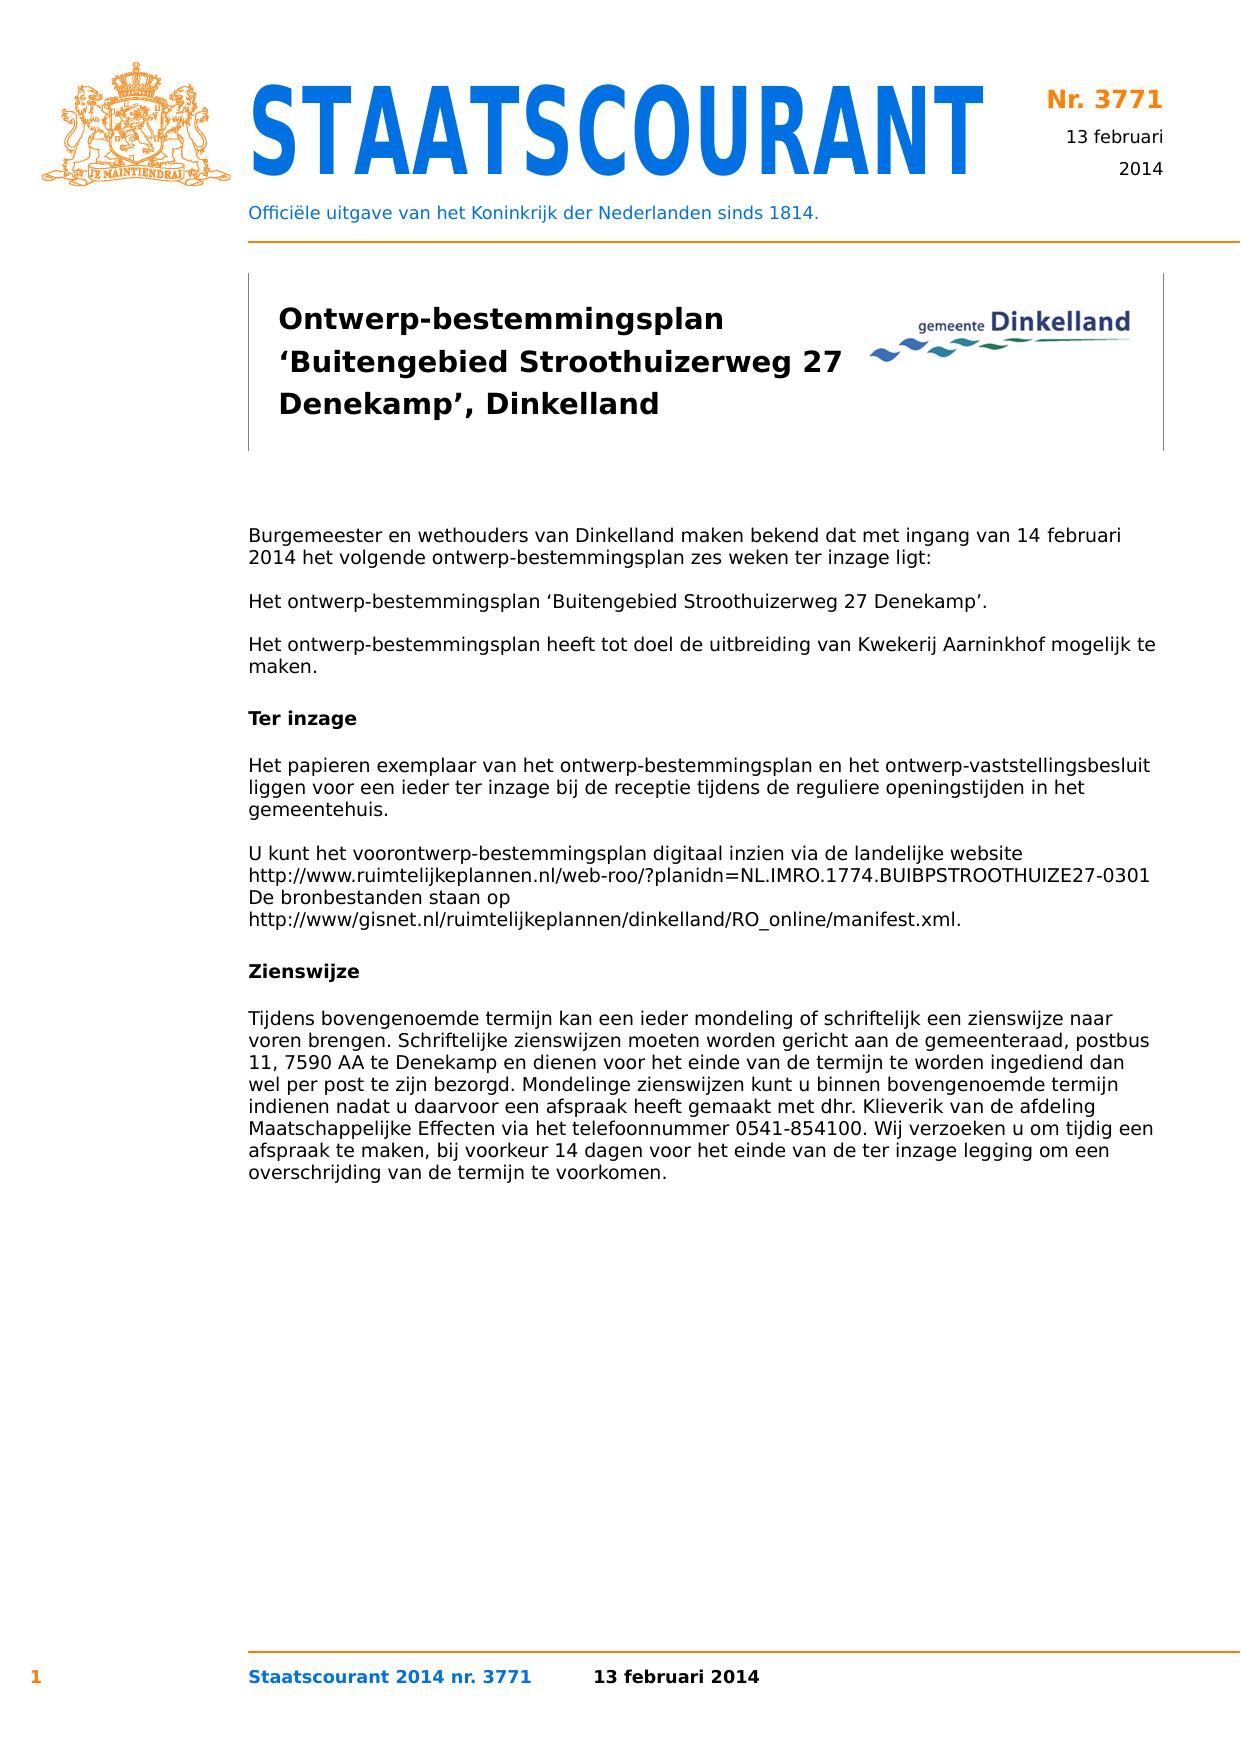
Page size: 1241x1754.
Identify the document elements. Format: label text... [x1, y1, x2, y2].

subtitle Zienswijze [248, 961, 1163, 983]
picture [41, 62, 231, 186]
table_cell 13 februari [998, 121, 1240, 153]
text De bronbestanden staan op http://www/gisnet.nl/ruimtelijkeplannen/dinkelland/RO_online/manifest.xml. [248, 887, 1163, 931]
text Het ontwerp-bestemmingsplan ‘Buitengebied Stroothuizerweg 27 Denekamp’. [248, 591, 1163, 612]
table_header Nr. 3771 [998, 62, 1240, 121]
text U kunt het voorontwerp-bestemmingsplan digitaal inzien via de landelijke website http://www.ruimtelijkeplannen.nl/web-roo/?planidn=NL.IMRO.1774.BUIBPSTROOTHUIZE27-0301 [248, 843, 1163, 887]
subtitle Ter inzage [248, 708, 1163, 730]
table_header STAATSCOURANT [248, 62, 998, 203]
text Het ontwerp-bestemmingsplan heeft tot doel de uitbreiding van Kwekerij Aarninkhof mogelijk te maken. [248, 634, 1163, 678]
table_header [25, 62, 248, 241]
table_cell Officiële uitgave van het Koninkrijk der Nederlanden sinds 1814. [248, 203, 1240, 241]
subtitle Ontwerp-bestemmingsplan ‘Buitengebied Stroothuizerweg 27 Denekamp’, Dinkelland [249, 273, 1163, 451]
text Tijdens bovengenoemde termijn kan een ieder mondeling of schriftelijk een zienswijze naar voren brengen. Schriftelijke zienswijzen moeten worden gericht aan de gemeenteraad, postbus 11, 7590 AA te Denekamp en dienen voor het einde van de termijn te worden ingediend dan wel per post te zijn bezorgd. Mondelinge zienswijzen kunt u binnen bovengenoemde termijn indienen nadat u daarvoor een afspraak heeft gemaakt met dhr. Klieverik van de afdeling Maatschappelijke Effecten via het telefoonnummer 0541-854100. Wij verzoeken u om tijdig een afspraak te maken, bij voorkeur 14 dagen voor het einde van de ter inzage legging om een overschrijding van de termijn te voorkomen. [248, 1008, 1163, 1184]
table_cell 2014 [998, 153, 1240, 203]
text Burgemeester en wethouders van Dinkelland maken bekend dat met ingang van 14 februari 2014 het volgende ontwerp-bestemmingsplan zes weken ter inzage ligt: [248, 525, 1163, 569]
text Het papieren exemplaar van het ontwerp-bestemmingsplan en het ontwerp-vaststellingsbesluit liggen voor een ieder ter inzage bij de receptie tijdens de reguliere openingstijden in het gemeentehuis. [248, 755, 1163, 821]
picture [867, 302, 1134, 368]
